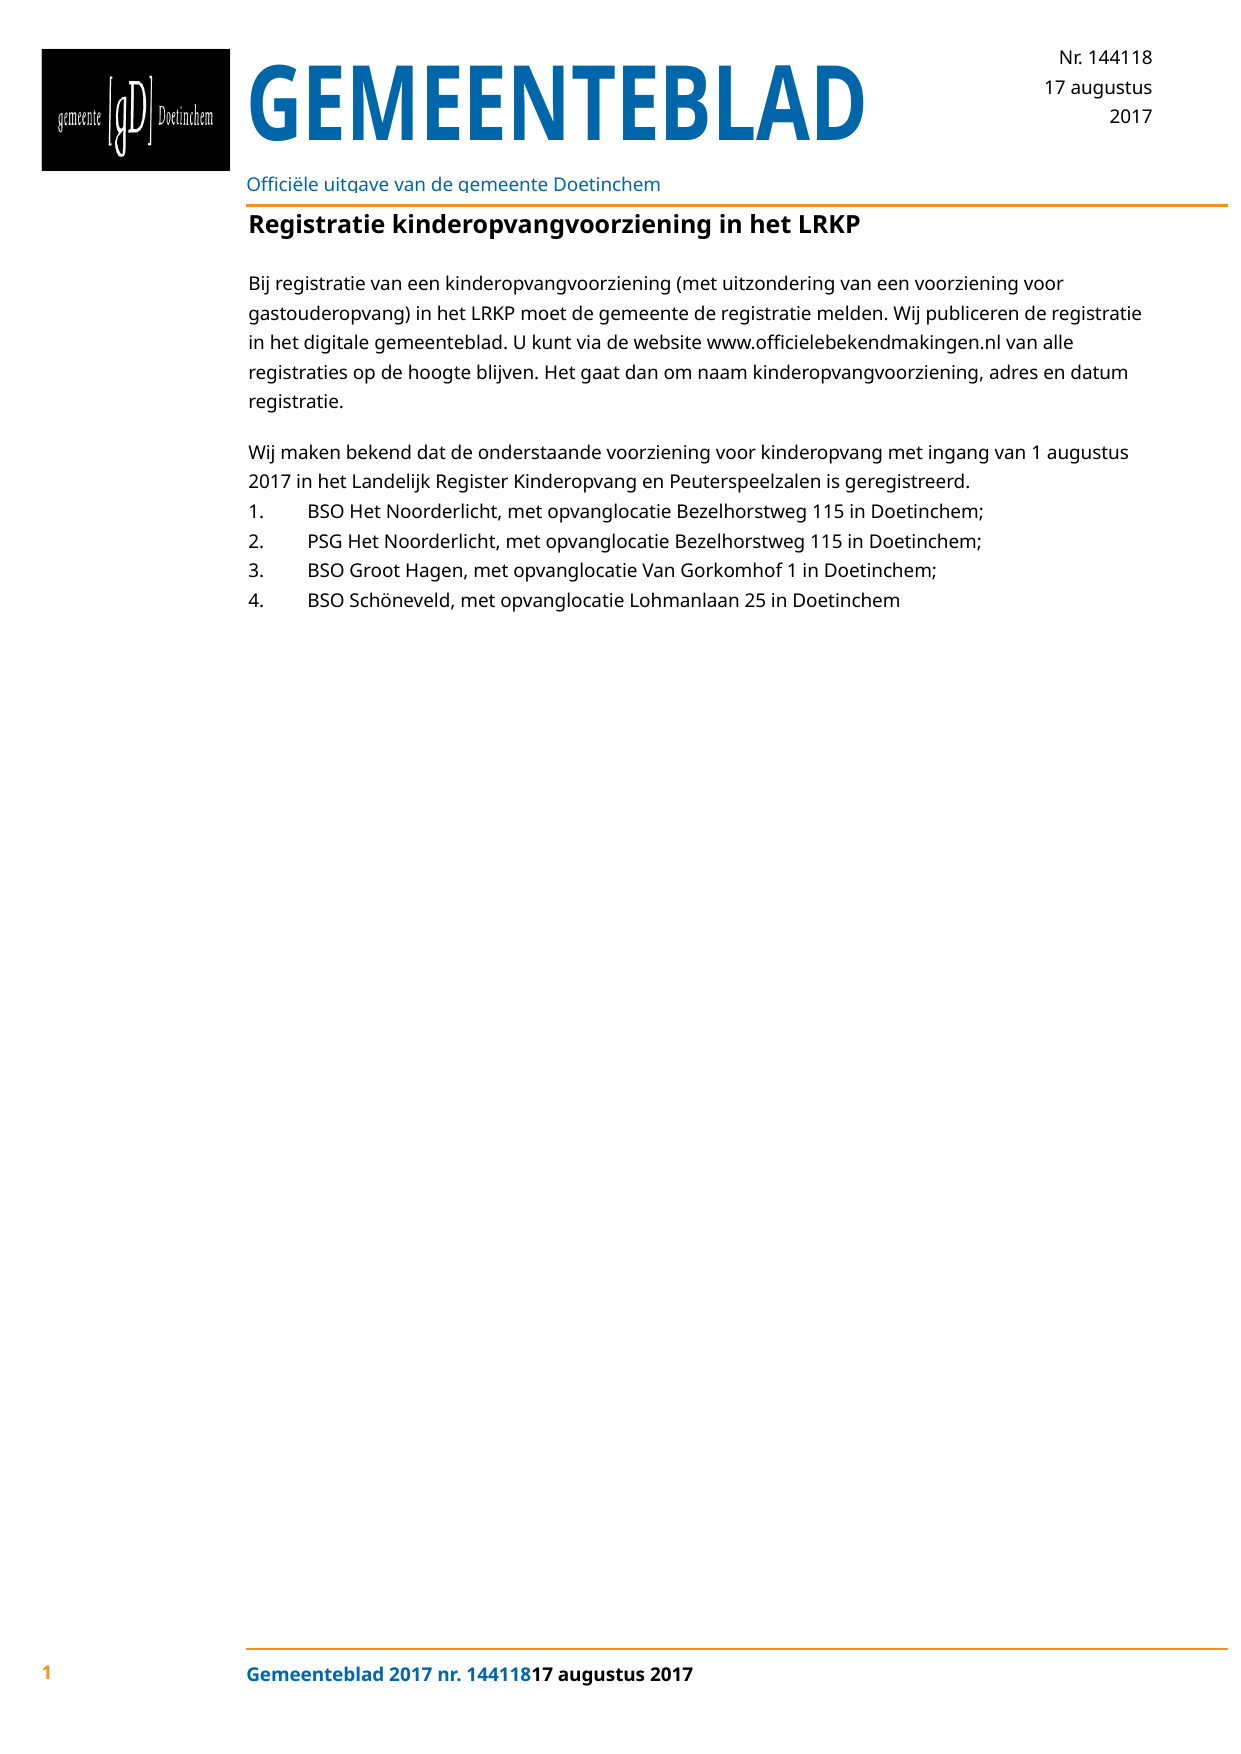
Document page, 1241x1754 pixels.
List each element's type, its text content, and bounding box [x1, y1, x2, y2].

list BSO Het Noorderlicht, met opvanglocatie Bezelhorstweg 115 in Doetinchem; [248, 498, 1152, 524]
text Wij maken bekend dat de onderstaande voorziening voor kinderopvang met ingang van 1 augustus 2017 in het Landelijk Register Kinderopvang en Peuterspeelzalen is geregistreerd. [248, 439, 1152, 494]
list PSG Het Noorderlicht, met opvanglocatie Bezelhorstweg 115 in Doetinchem; [248, 528, 1152, 553]
list BSO Schöneveld, met opvanglocatie Lohmanlaan 25 in Doetinchem [248, 587, 1152, 613]
list BSO Groot Hagen, met opvanglocatie Van Gorkomhof 1 in Doetinchem; [248, 557, 1152, 583]
text Bij registratie van een kinderopvangvoorziening (met uitzondering van een voorziening voor gastouderopvang) in het LRKP moet de gemeente de registratie melden. Wij publiceren de registratie in het digitale gemeenteblad. U kunt via de website www.officielebekendmakingen.nl van alle registraties op de hoogte blijven. Het gaat dan om naam kinderopvangvoorziening, adres en datum registratie. [248, 270, 1152, 414]
text Registratie kinderopvangvoorziening in het LRKP [248, 207, 1152, 241]
picture [41, 47, 231, 172]
